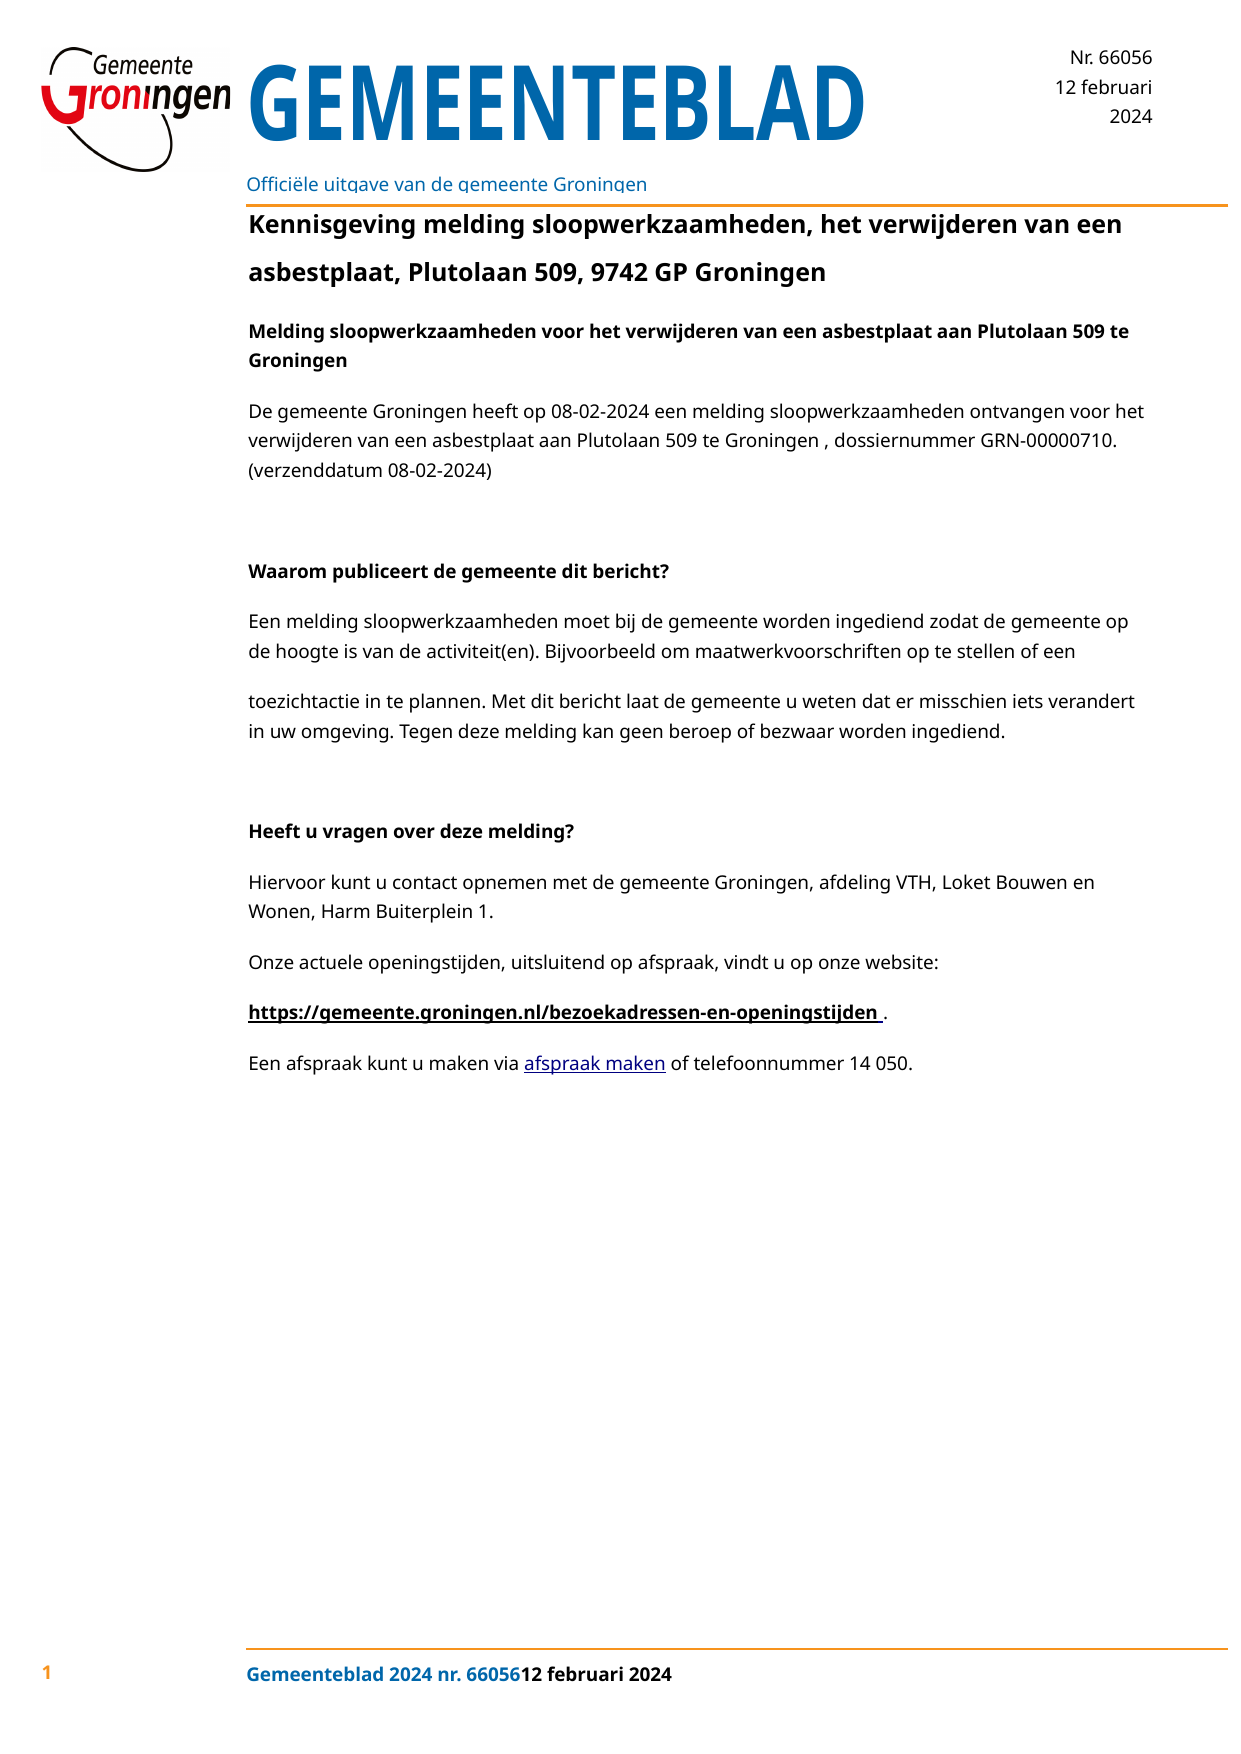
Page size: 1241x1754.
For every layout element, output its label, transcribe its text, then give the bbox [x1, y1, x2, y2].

text Hiervoor kunt u contact opnemen met de gemeente Groningen, afdeling VTH, Loket Bouwen en Wonen, Harm Buiterplein 1. [248, 869, 1152, 924]
text Melding sloopwerkzaamheden voor het verwijderen van een asbestplaat aan Plutolaan 509 te Groningen [248, 318, 1152, 373]
picture [41, 47, 231, 172]
text Een melding sloopwerkzaamheden moet bij de gemeente worden ingediend zodat de gemeente op de hoogte is van de activiteit(en). Bijvoorbeeld om maatwerkvoorschriften op te stellen of een [248, 608, 1152, 664]
text Een afspraak kunt u maken via afspraak maken of telefoonnummer 14 050. [248, 1050, 1152, 1076]
text Onze actuele openingstijden, uitsluitend op afspraak, vindt u op onze website: [248, 949, 1152, 975]
text De gemeente Groningen heeft op 08-02-2024 een melding sloopwerkzaamheden ontvangen voor het verwijderen van een asbestplaat aan Plutolaan 509 te Groningen , dossiernummer GRN-00000710. (verzenddatum 08-02-2024) [248, 398, 1152, 483]
text https://gemeente.groningen.nl/bezoekadressen-en-openingstijden . [248, 999, 1152, 1025]
text Kennisgeving melding sloopwerkzaamheden, het verwijderen van een asbestplaat, Plutolaan 509, 9742 GP Groningen [248, 207, 1152, 288]
text Heeft u vragen over deze melding? [248, 819, 1152, 844]
text Waarom publiceert de gemeente dit bericht? [248, 558, 1152, 584]
text toezichtactie in te plannen. Met dit bericht laat de gemeente u weten dat er misschien iets verandert in uw omgeving. Tegen deze melding kan geen beroep of bezwaar worden ingediend. [248, 688, 1152, 744]
